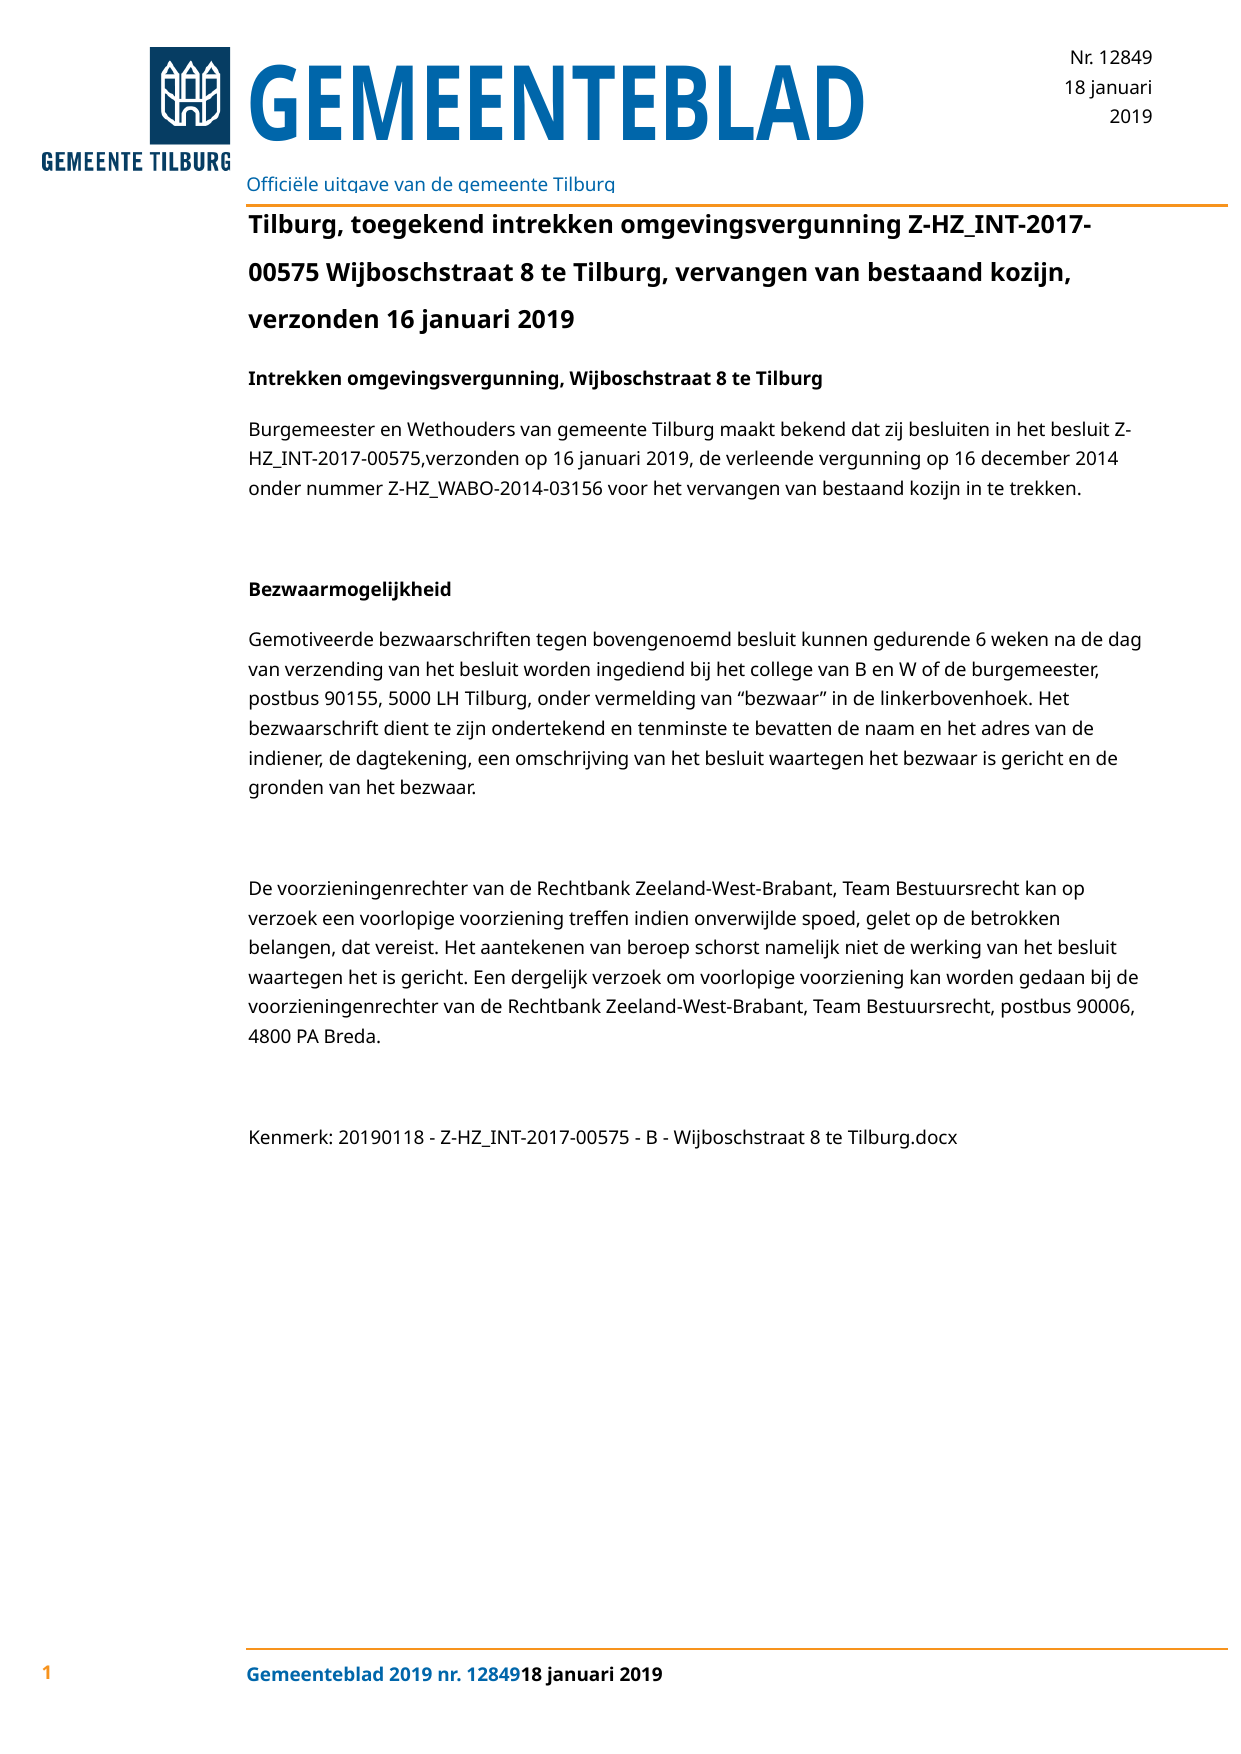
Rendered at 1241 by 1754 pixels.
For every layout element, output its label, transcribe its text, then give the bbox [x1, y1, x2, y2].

text Intrekken omgevingsvergunning, Wijboschstraat 8 te Tilburg [248, 366, 1152, 391]
text Bezwaarmogelijkheid [248, 576, 1152, 602]
text Tilburg, toegekend intrekken omgevingsvergunning Z-HZ_INT-2017-00575 Wijboschstraat 8 te Tilburg, vervangen van bestaand kozijn, verzonden 16 januari 2019 [248, 207, 1152, 336]
text De voorzieningenrechter van de Rechtbank Zeeland-West-Brabant, Team Bestuursrecht kan op verzoek een voorlopige voorziening treffen indien onverwijlde spoed, gelet op de betrokken belangen, dat vereist. Het aantekenen van beroep schorst namelijk niet de werking van het besluit waartegen het is gericht. Een dergelijk verzoek om voorlopige voorziening kan worden gedaan bij de voorzieningenrechter van de Rechtbank Zeeland-West-Brabant, Team Bestuursrecht, postbus 90006, 4800 PA Breda. [248, 875, 1152, 1049]
text Gemotiveerde bezwaarschriften tegen bovengenoemd besluit kunnen gedurende 6 weken na de dag van verzending van het besluit worden ingediend bij het college van B en W of de burgemeester, postbus 90155, 5000 LH Tilburg, onder vermelding van “bezwaar” in de linkerbovenhoek. Het bezwaarschrift dient te zijn ondertekend en tenminste te bevatten de naam en het adres van de indiener, de dagtekening, een omschrijving van het besluit waartegen het bezwaar is gericht en de gronden van het bezwaar. [248, 626, 1152, 800]
text Kenmerk: 20190118 - Z-HZ_INT-2017-00575 - B - Wijboschstraat 8 te Tilburg.docx [248, 1124, 1152, 1149]
text Burgemeester en Wethouders van gemeente Tilburg maakt bekend dat zij besluiten in het besluit Z-HZ_INT-2017-00575,verzonden op 16 januari 2019, de verleende vergunning op 16 december 2014 onder nummer Z-HZ_WABO-2014-03156 voor het vervangen van bestaand kozijn in te trekken. [248, 416, 1152, 501]
picture [41, 47, 231, 172]
